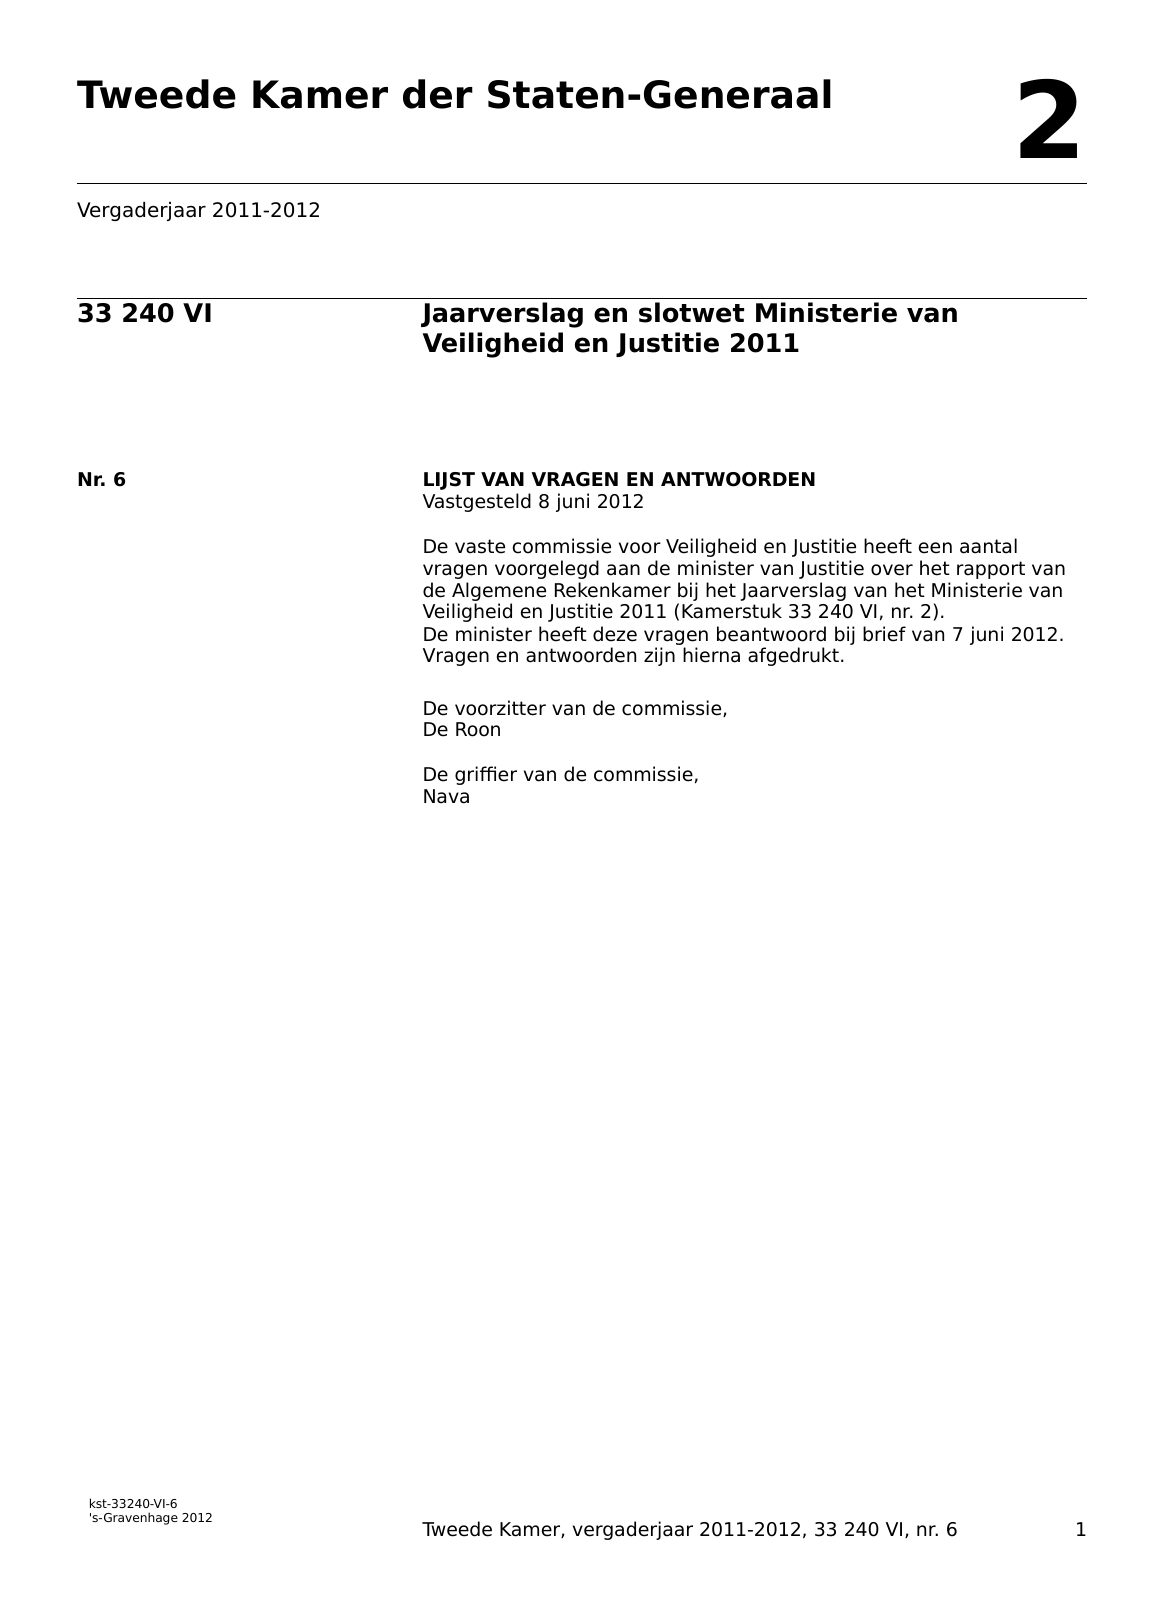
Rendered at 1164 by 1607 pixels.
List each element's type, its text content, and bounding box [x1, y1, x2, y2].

text Vastgesteld 8 juni 2012 [422, 491, 1087, 513]
text 's-Gravenhage 2012 [88, 1511, 323, 1525]
table_header Tweede Kamer der Staten-Generaal [77, 59, 886, 183]
table_cell Vergaderjaar 2011-2012 [77, 184, 1087, 298]
subtitle 33 240 VI Jaarverslag en slotwet Ministerie van Veiligheid en Justitie 2011 [77, 299, 1087, 358]
table_header 2 [886, 59, 1087, 183]
text De griffier van de commissie, Nava [422, 763, 1087, 807]
text De vaste commissie voor Veiligheid en Justitie heeft een aantal vragen voorgelegd aan de minister van Justitie over het rapport van de Algemene Rekenkamer bij het Jaarverslag van het Ministerie van Veiligheid en Justitie 2011 (Kamerstuk 33 240 VI, nr. 2). [422, 536, 1087, 623]
subtitle Nr. 6 LIJST VAN VRAGEN EN ANTWOORDEN [77, 469, 1087, 491]
text De voorzitter van de commissie, De Roon [422, 697, 1087, 741]
text De minister heeft deze vragen beantwoord bij brief van 7 juni 2012. Vragen en antwoorden zijn hierna afgedrukt. [422, 623, 1087, 667]
text kst-33240-VI-6 [88, 1497, 323, 1511]
